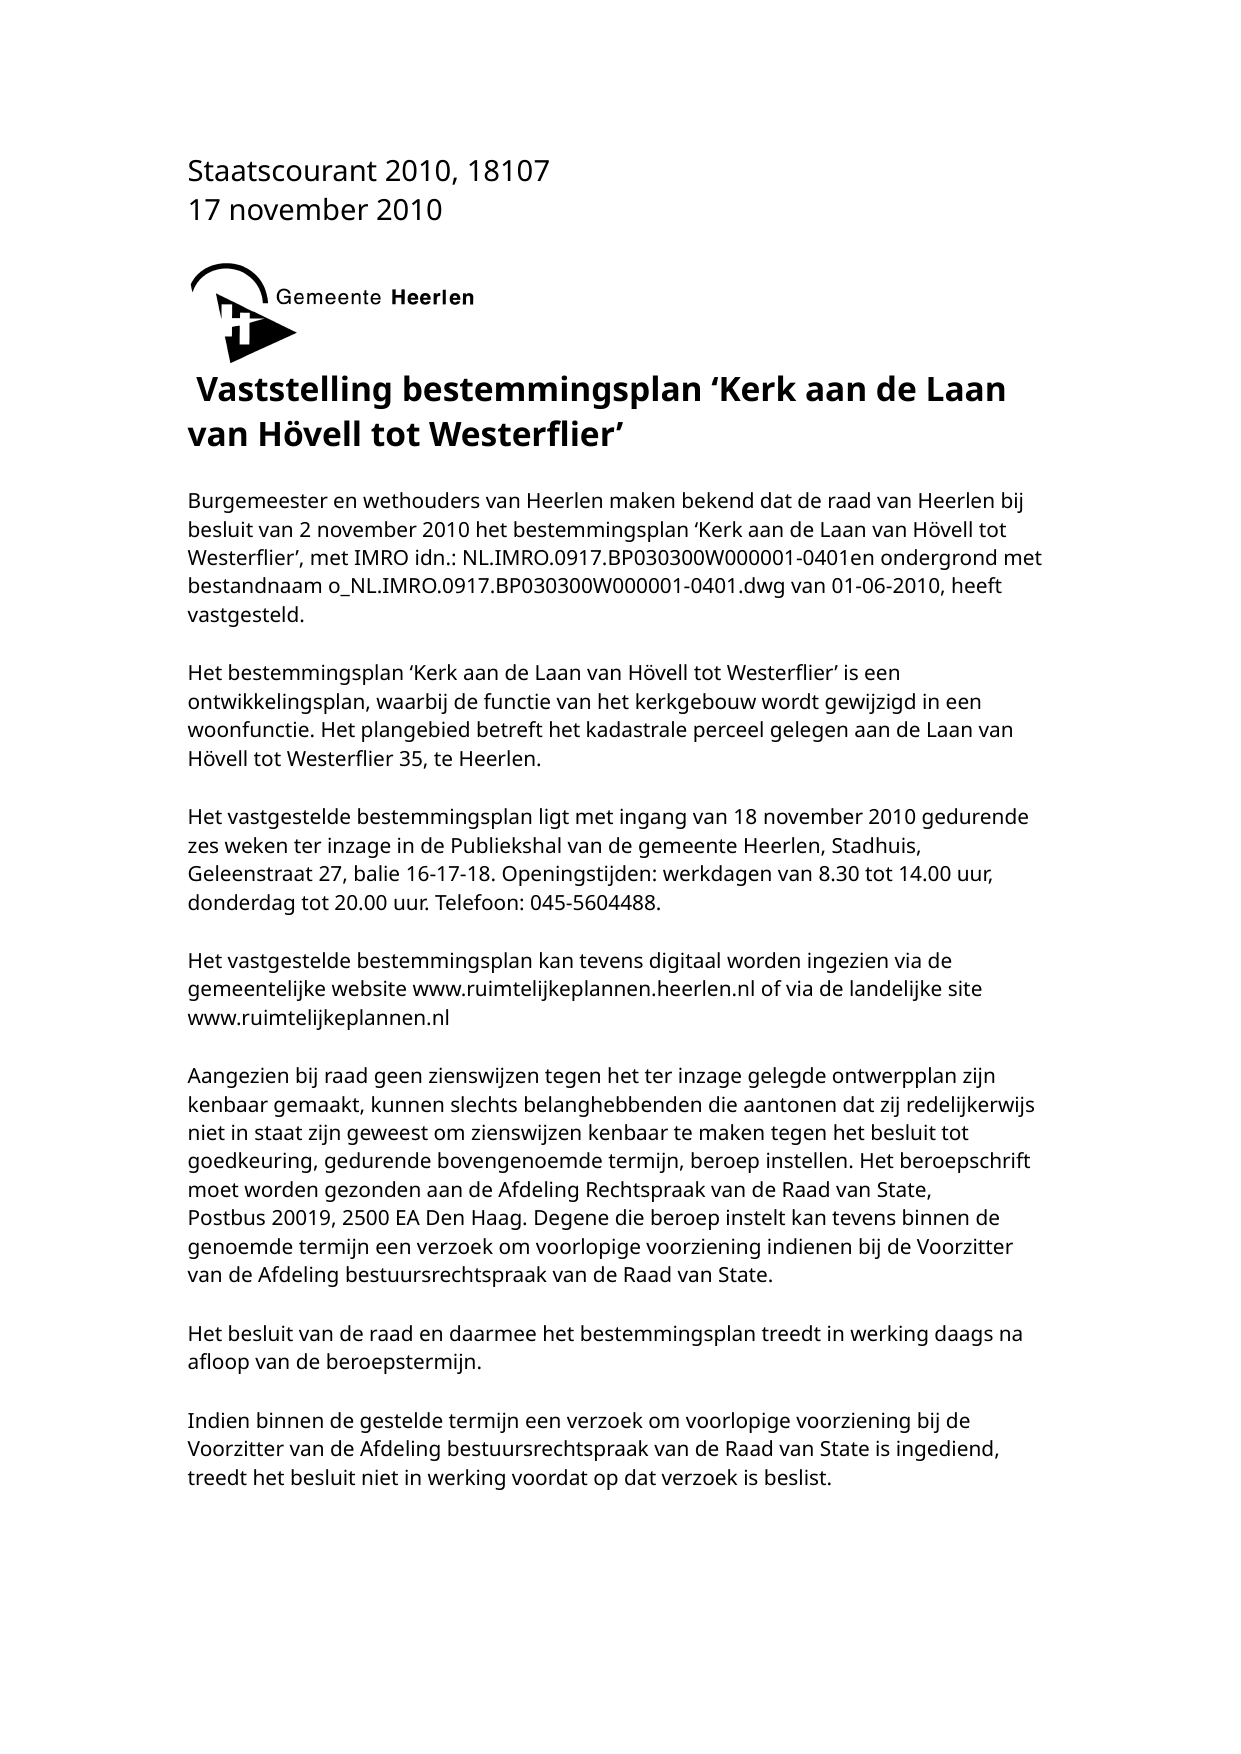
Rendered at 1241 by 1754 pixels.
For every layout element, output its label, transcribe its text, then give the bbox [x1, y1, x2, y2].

text Aangezien bij raad geen zienswijzen tegen het ter inzage gelegde ontwerpplan zijn kenbaar gemaakt, kunnen slechts belanghebbenden die aantonen dat zij redelijkerwijs niet in staat zijn geweest om zienswijzen kenbaar te maken tegen het besluit tot goedkeuring, gedurende bovengenoemde termijn, beroep instellen. Het beroepschrift moet worden gezonden aan de Afdeling Rechtspraak van de Raad van State, Postbus 20019, 2500 EA Den Haag. Degene die beroep instelt kan tevens binnen de genoemde termijn een verzoek om voorlopige voorziening indienen bij de Voorzitter van de Afdeling bestuursrechtspraak van de Raad van State. [187, 1061, 1053, 1289]
text 17 november 2010 [187, 190, 1053, 229]
text Staatscourant 2010, 18107 [187, 150, 1053, 190]
text Het bestemmingsplan ‘Kerk aan de Laan van Hövell tot Westerflier’ is een ontwikkelingsplan, waarbij de functie van het kerkgebouw wordt gewijzigd in een woonfunctie. Het plangebied betreft het kadastrale perceel gelegen aan de Laan van Hövell tot Westerflier 35, te Heerlen. [187, 658, 1053, 772]
text Indien binnen de gestelde termijn een verzoek om voorlopige voorziening bij de Voorzitter van de Afdeling bestuursrechtspraak van de Raad van State is ingediend, treedt het besluit niet in werking voordat op dat verzoek is beslist. [187, 1406, 1053, 1491]
text Burgemeester en wethouders van Heerlen maken bekend dat de raad van Heerlen bij besluit van 2 november 2010 het bestemmingsplan ‘Kerk aan de Laan van Hövell tot Westerflier’, met IMRO idn.: NL.IMRO.0917.BP030300W000001-0401en ondergrond met bestandnaam o_NL.IMRO.0917.BP030300W000001-0401.dwg van 01-06-2010, heeft vastgesteld. [187, 486, 1053, 628]
subtitle Vaststelling bestemmingsplan ‘Kerk aan de Laan van Hövell tot Westerflier’ [187, 271, 1053, 456]
text Het vastgestelde bestemmingsplan kan tevens digitaal worden ingezien via de gemeentelijke website www.ruimtelijkeplannen.heerlen.nl of via de landelijke site www.ruimtelijkeplannen.nl [187, 946, 1053, 1031]
text Het besluit van de raad en daarmee het bestemmingsplan treedt in werking daags na afloop van de beroepstermijn. [187, 1319, 1053, 1376]
picture [187, 258, 477, 366]
text Het vastgestelde bestemmingsplan ligt met ingang van 18 november 2010 gedurende zes weken ter inzage in de Publiekshal van de gemeente Heerlen, Stadhuis, Geleenstraat 27, balie 16-17-18. Openingstijden: werkdagen van 8.30 tot 14.00 uur, donderdag tot 20.00 uur. Telefoon: 045-5604488. [187, 802, 1053, 916]
